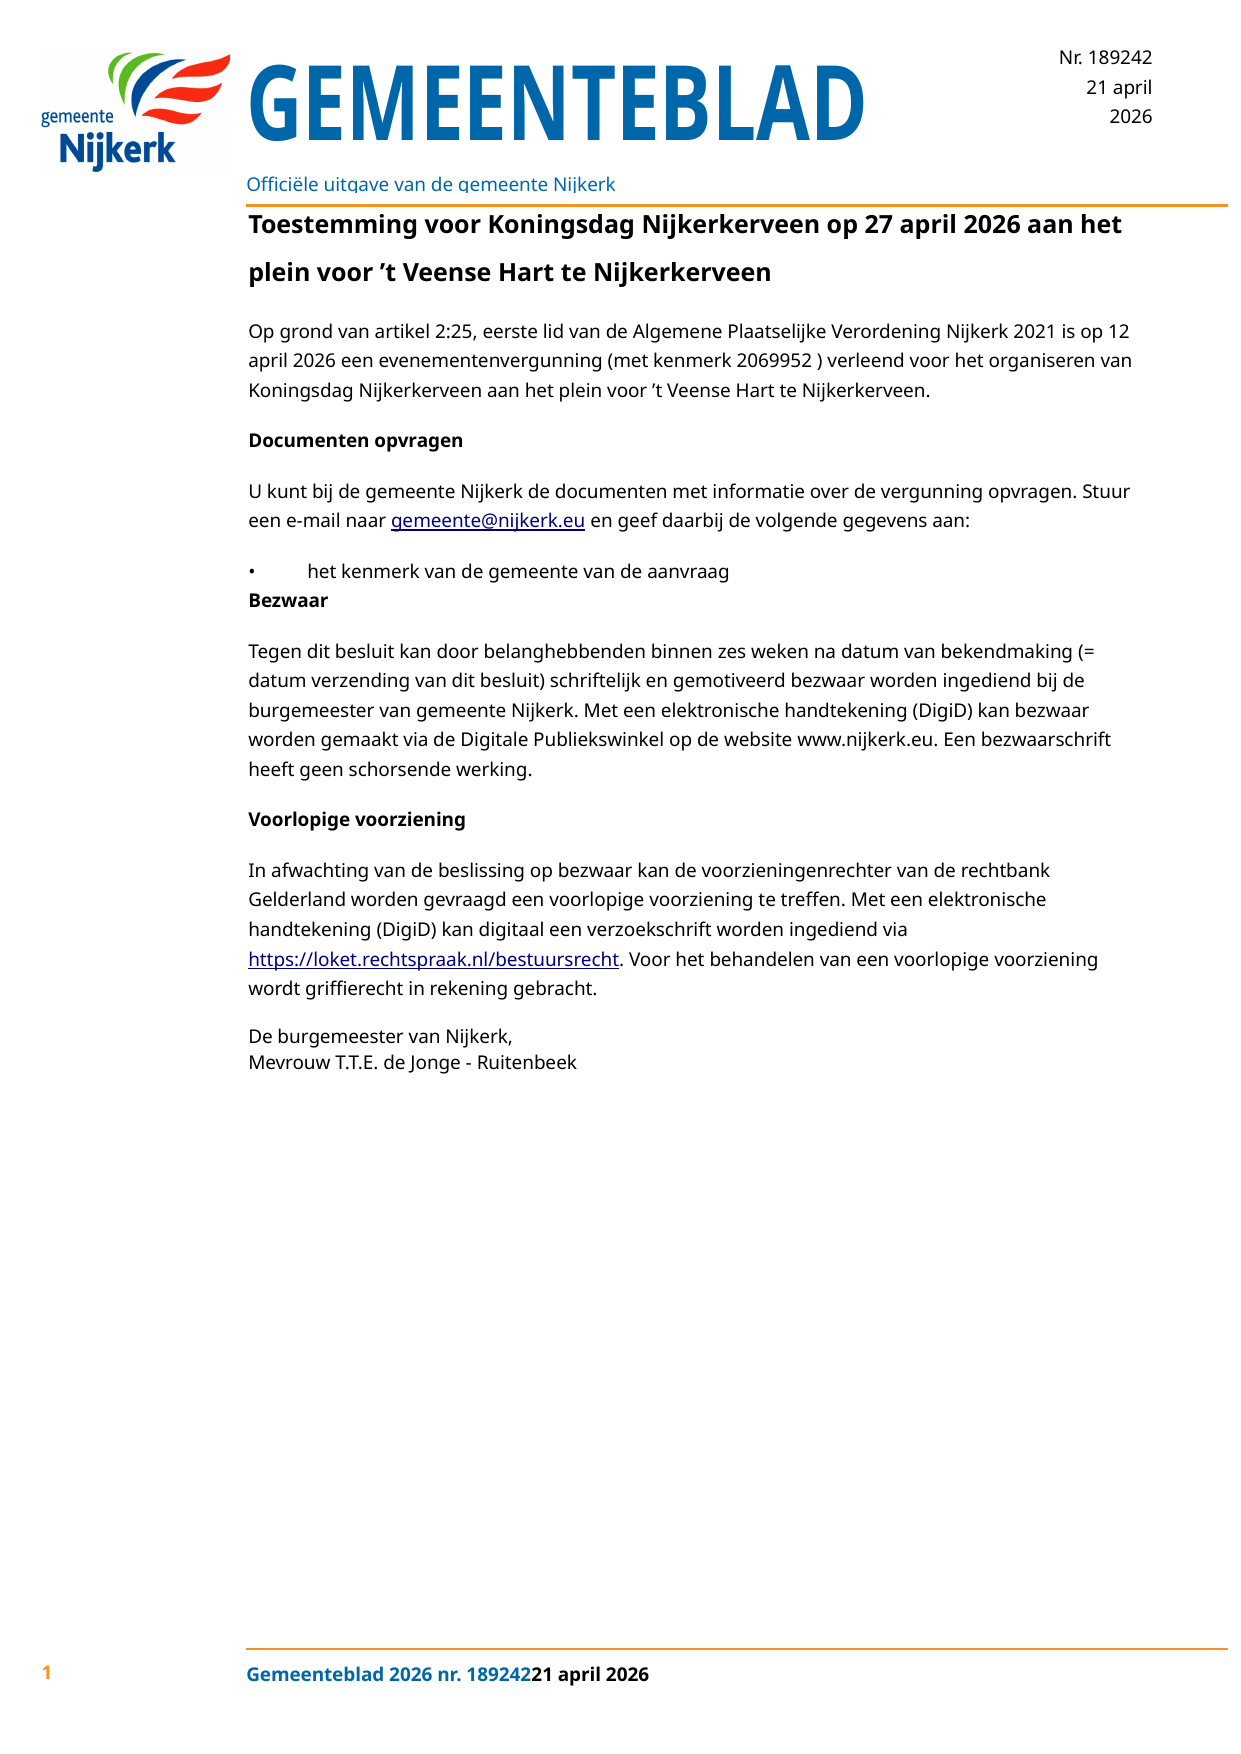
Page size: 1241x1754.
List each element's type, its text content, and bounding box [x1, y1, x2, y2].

text Documenten opvragen [248, 427, 1152, 453]
text Bezwaar [248, 587, 1152, 613]
list het kenmerk van de gemeente van de aanvraag [248, 558, 1152, 584]
text Tegen dit besluit kan door belanghebbenden binnen zes weken na datum van bekendmaking (= datum verzending van dit besluit) schriftelijk en gemotiveerd bezwaar worden ingediend bij de burgemeester van gemeente Nijkerk. Met een elektronische handtekening (DigiD) kan bezwaar worden gemaakt via de Digitale Publiekswinkel op de website www.nijkerk.eu. Een bezwaarschrift heeft geen schorsende werking. [248, 638, 1152, 782]
text Toestemming voor Koningsdag Nijkerkerveen op 27 april 2026 aan het plein voor ’t Veense Hart te Nijkerkerveen [248, 207, 1152, 288]
text Mevrouw T.T.E. de Jonge - Ruitenbeek [248, 1049, 1152, 1075]
picture [41, 47, 231, 172]
text In afwachting van de beslissing op bezwaar kan de voorzieningenrechter van de rechtbank Gelderland worden gevraagd een voorlopige voorziening te treffen. Met een elektronische handtekening (DigiD) kan digitaal een verzoekschrift worden ingediend via https://loket.rechtspraak.nl/bestuursrecht. Voor het behandelen van een voorlopige voorziening wordt griffierecht in rekening gebracht. [248, 857, 1152, 1001]
text De burgemeester van Nijkerk, [248, 1023, 1152, 1049]
text U kunt bij de gemeente Nijkerk de documenten met informatie over de vergunning opvragen. Stuur een e-mail naar gemeente@nijkerk.eu en geef daarbij de volgende gegevens aan: [248, 478, 1152, 533]
text Voorlopige voorziening [248, 807, 1152, 832]
text Op grond van artikel 2:25, eerste lid van de Algemene Plaatselijke Verordening Nijkerk 2021 is op 12 april 2026 een evenementenvergunning (met kenmerk 2069952 ) verleend voor het organiseren van Koningsdag Nijkerkerveen aan het plein voor ’t Veense Hart te Nijkerkerveen. [248, 318, 1152, 403]
